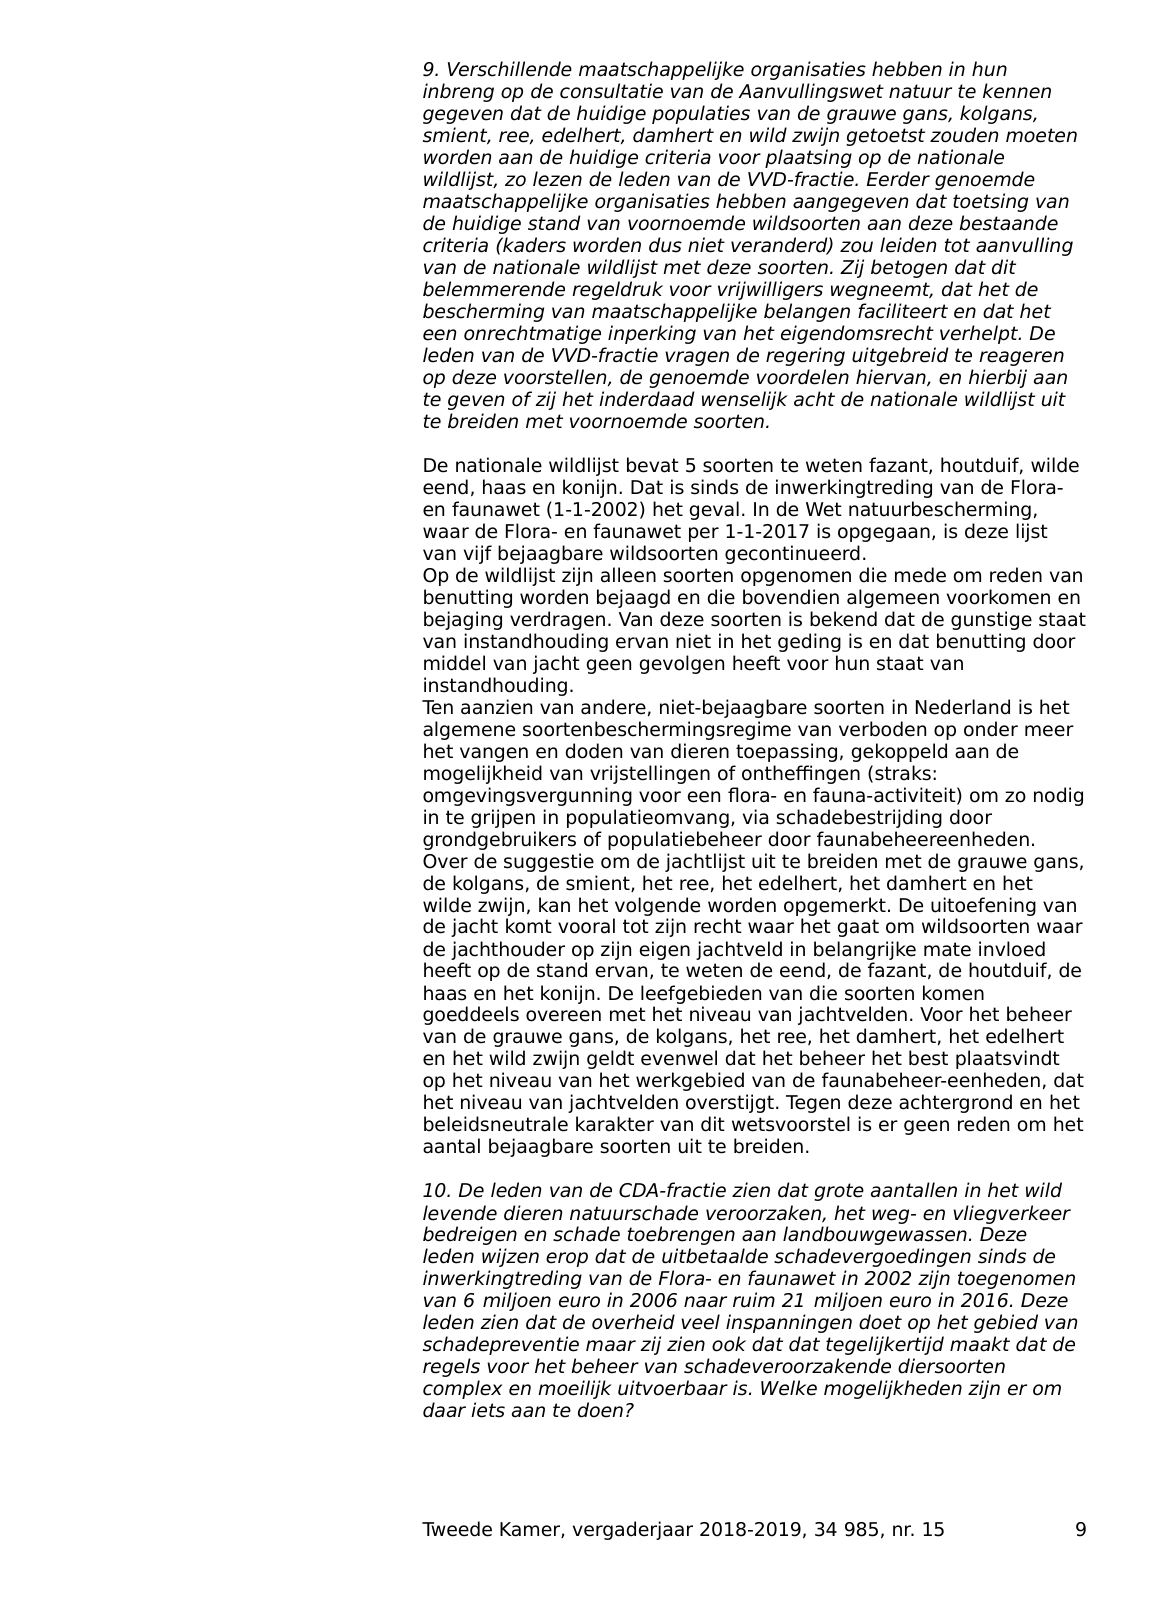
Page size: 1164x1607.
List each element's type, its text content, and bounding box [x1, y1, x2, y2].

text Over de suggestie om de jachtlijst uit te breiden met de grauwe gans, de kolgans, de smient, het ree, het edelhert, het damhert en het wilde zwijn, kan het volgende worden opgemerkt. De uitoefening van de jacht komt vooral tot zijn recht waar het gaat om wildsoorten waar de jachthouder op zijn eigen jachtveld in belangrijke mate invloed heeft op de stand ervan, te weten de eend, de fazant, de houtduif, de haas en het konijn. De leefgebieden van die soorten komen goeddeels overeen met het niveau van jachtvelden. Voor het beheer van de grauwe gans, de kolgans, het ree, het damhert, het edelhert en het wild zwijn geldt evenwel dat het beheer het best plaatsvindt op het niveau van het werkgebied van de faunabeheer-eenheden, dat het niveau van jachtvelden overstijgt. Tegen deze achtergrond en het beleidsneutrale karakter van dit wetsvoorstel is er geen reden om het aantal bejaagbare soorten uit te breiden. [422, 851, 1087, 1158]
text Op de wildlijst zijn alleen soorten opgenomen die mede om reden van benutting worden bejaagd en die bovendien algemeen voorkomen en bejaging verdragen. Van deze soorten is bekend dat de gunstige staat van instandhouding ervan niet in het geding is en dat benutting door middel van jacht geen gevolgen heeft voor hun staat van instandhouding. [422, 565, 1087, 697]
text Ten aanzien van andere, niet-bejaagbare soorten in Nederland is het algemene soortenbeschermingsregime van verboden op onder meer het vangen en doden van dieren toepassing, gekoppeld aan de mogelijkheid van vrijstellingen of ontheffingen (straks: omgevingsvergunning voor een flora- en fauna-activiteit) om zo nodig in te grijpen in populatieomvang, via schadebestrijding door grondgebruikers of populatiebeheer door faunabeheereenheden. [422, 697, 1087, 851]
text 9. Verschillende maatschappelijke organisaties hebben in hun inbreng op de consultatie van de Aanvullingswet natuur te kennen gegeven dat de huidige populaties van de grauwe gans, kolgans, smient, ree, edelhert, damhert en wild zwijn getoetst zouden moeten worden aan de huidige criteria voor plaatsing op de nationale wildlijst, zo lezen de leden van de VVD-fractie. Eerder genoemde maatschappelijke organisaties hebben aangegeven dat toetsing van de huidige stand van voornoemde wildsoorten aan deze bestaande criteria (kaders worden dus niet veranderd) zou leiden tot aanvulling van de nationale wildlijst met deze soorten. Zij betogen dat dit belemmerende regeldruk voor vrijwilligers wegneemt, dat het de bescherming van maatschappelijke belangen faciliteert en dat het een onrechtmatige inperking van het eigendomsrecht verhelpt. De leden van de VVD-fractie vragen de regering uitgebreid te reageren op deze voorstellen, de genoemde voordelen hiervan, en hierbij aan te geven of zij het inderdaad wenselijk acht de nationale wildlijst uit te breiden met voornoemde soorten. [422, 59, 1087, 433]
text 10. De leden van de CDA-fractie zien dat grote aantallen in het wild levende dieren natuurschade veroorzaken, het weg- en vliegverkeer bedreigen en schade toebrengen aan landbouwgewassen. Deze leden wijzen erop dat de uitbetaalde schadevergoedingen sinds de inwerkingtreding van de Flora- en faunawet in 2002 zijn toegenomen van 6 miljoen euro in 2006 naar ruim 21 miljoen euro in 2016. Deze leden zien dat de overheid veel inspanningen doet op het gebied van schadepreventie maar zij zien ook dat dat tegelijkertijd maakt dat de regels voor het beheer van schadeveroorzakende diersoorten complex en moeilijk uitvoerbaar is. Welke mogelijkheden zijn er om daar iets aan te doen? [422, 1180, 1087, 1422]
text De nationale wildlijst bevat 5 soorten te weten fazant, houtduif, wilde eend, haas en konijn. Dat is sinds de inwerkingtreding van de Flora- en faunawet (1-1-2002) het geval. In de Wet natuurbescherming, waar de Flora- en faunawet per 1-1-2017 is opgegaan, is deze lijst van vijf bejaagbare wildsoorten gecontinueerd. [422, 455, 1087, 565]
